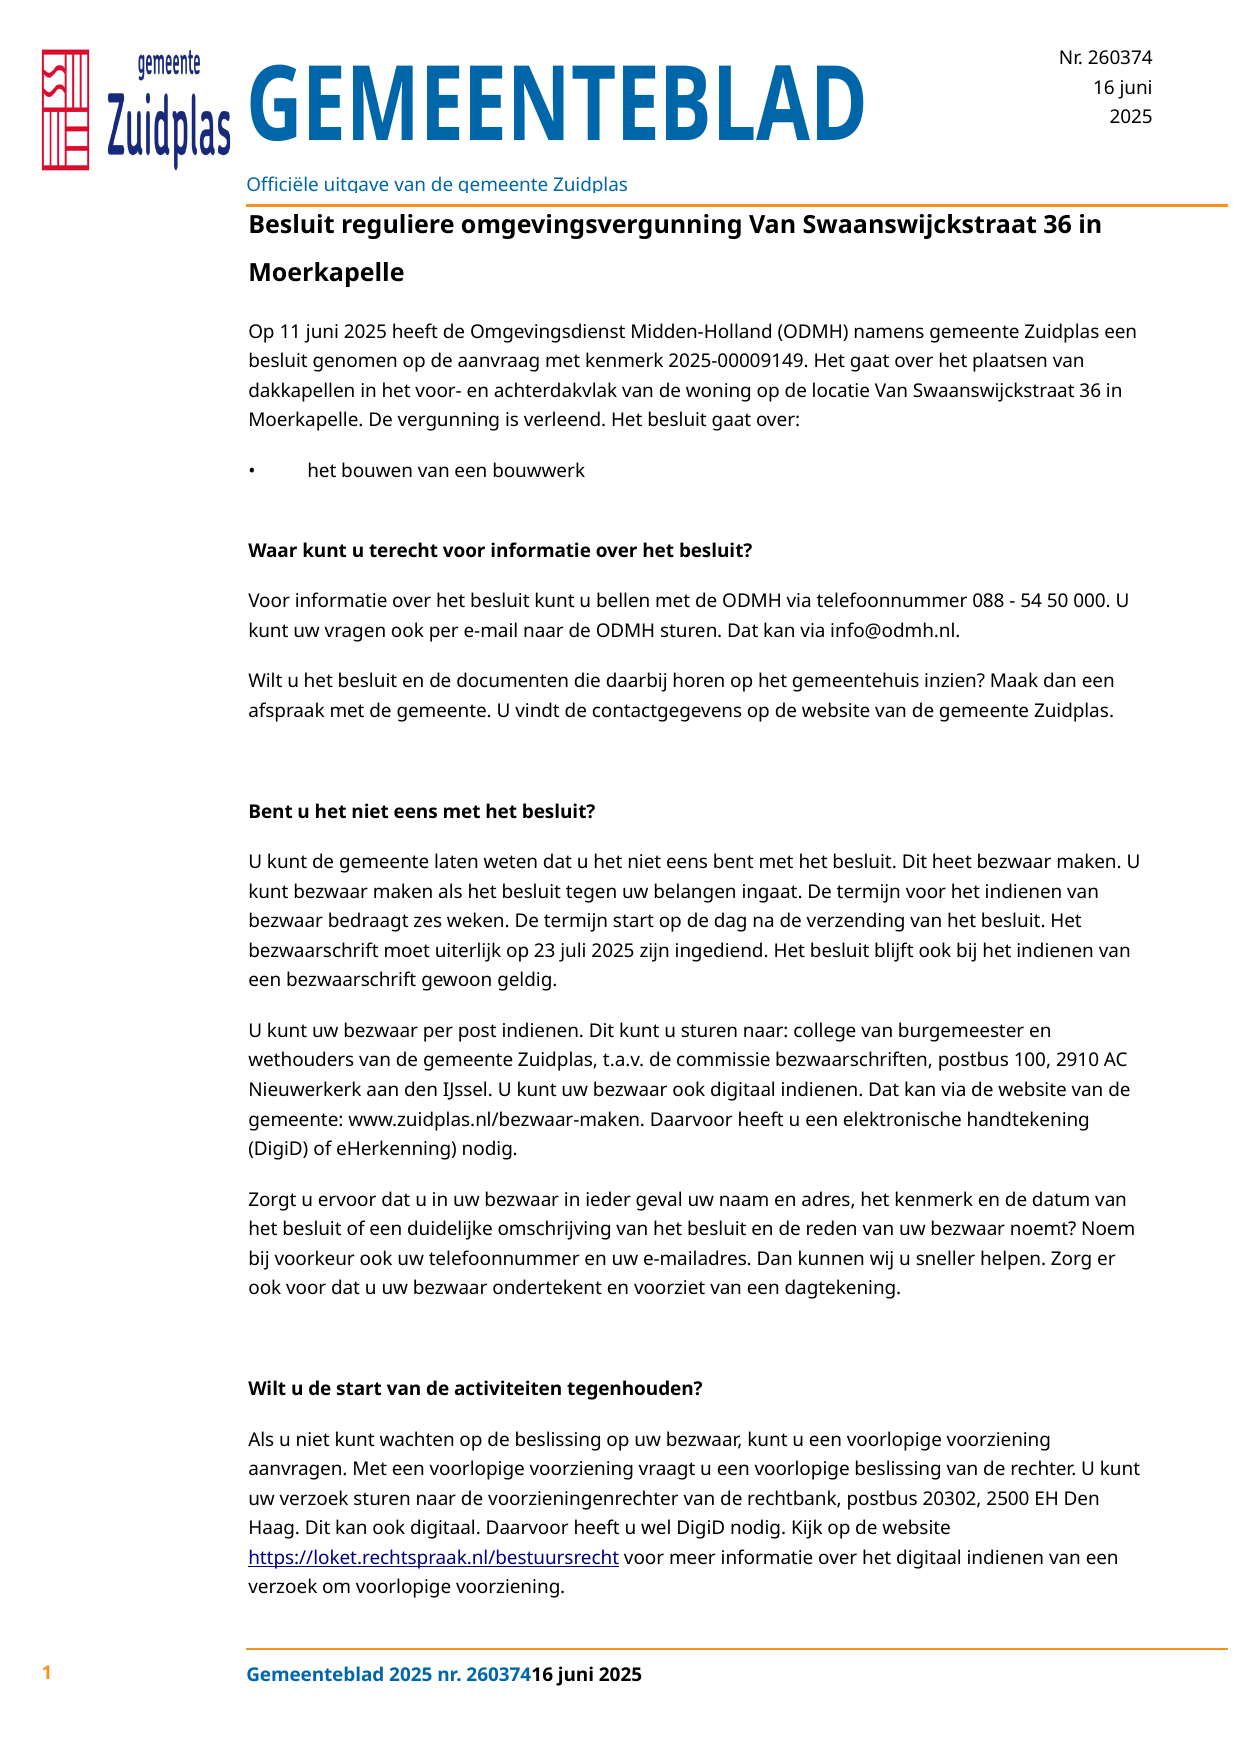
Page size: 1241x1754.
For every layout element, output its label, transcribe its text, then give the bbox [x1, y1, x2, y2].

text Besluit reguliere omgevingsvergunning Van Swaanswijckstraat 36 in Moerkapelle [248, 207, 1152, 288]
text Waar kunt u terecht voor informatie over het besluit? [248, 537, 1152, 563]
text U kunt de gemeente laten weten dat u het niet eens bent met het besluit. Dit heet bezwaar maken. U kunt bezwaar maken als het besluit tegen uw belangen ingaat. De termijn voor het indienen van bezwaar bedraagt zes weken. De termijn start op de dag na de verzending van het besluit. Het bezwaarschrift moet uiterlijk op 23 juli 2025 zijn ingediend. Het besluit blijft ook bij het indienen van een bezwaarschrift gewoon geldig. [248, 848, 1152, 992]
picture [41, 47, 231, 172]
list het bouwen van een bouwwerk [248, 457, 1152, 483]
text Als u niet kunt wachten op de beslissing op uw bezwaar, kunt u een voorlopige voorziening aanvragen. Met een voorlopige voorziening vraagt u een voorlopige beslissing van de rechter. U kunt uw verzoek sturen naar de voorzieningenrechter van de rechtbank, postbus 20302, 2500 EH Den Haag. Dit kan ook digitaal. Daarvoor heeft u wel DigiD nodig. Kijk op de website https://loket.rechtspraak.nl/bestuursrecht voor meer informatie over het digitaal indienen van een verzoek om voorlopige voorziening. [248, 1426, 1152, 1599]
text U kunt uw bezwaar per post indienen. Dit kunt u sturen naar: college van burgemeester en wethouders van de gemeente Zuidplas, t.a.v. de commissie bezwaarschriften, postbus 100, 2910 AC Nieuwerkerk aan den IJssel. U kunt uw bezwaar ook digitaal indienen. Dat kan via de website van de gemeente: www.zuidplas.nl/bezwaar-maken. Daarvoor heeft u een elektronische handtekening (DigiD) of eHerkenning) nodig. [248, 1017, 1152, 1161]
text Voor informatie over het besluit kunt u bellen met de ODMH via telefoonnummer 088 - 54 50 000. U kunt uw vragen ook per e-mail naar de ODMH sturen. Dat kan via info@odmh.nl. [248, 587, 1152, 643]
text Bent u het niet eens met het besluit? [248, 798, 1152, 824]
text Wilt u de start van de activiteiten tegenhouden? [248, 1375, 1152, 1401]
text Zorgt u ervoor dat u in uw bezwaar in ieder geval uw naam en adres, het kenmerk en de datum van het besluit of een duidelijke omschrijving van het besluit en de reden van uw bezwaar noemt? Noem bij voorkeur ook uw telefoonnummer en uw e-mailadres. Dan kunnen wij u sneller helpen. Zorg er ook voor dat u uw bezwaar ondertekent en voorziet van een dagtekening. [248, 1186, 1152, 1300]
text Wilt u het besluit en de documenten die daarbij horen op het gemeentehuis inzien? Maak dan een afspraak met de gemeente. U vindt de contactgegevens op de website van de gemeente Zuidplas. [248, 667, 1152, 723]
text Op 11 juni 2025 heeft de Omgevingsdienst Midden-Holland (ODMH) namens gemeente Zuidplas een besluit genomen op de aanvraag met kenmerk 2025-00009149. Het gaat over het plaatsen van dakkapellen in het voor- en achterdakvlak van de woning op de locatie Van Swaanswijckstraat 36 in Moerkapelle. De vergunning is verleend. Het besluit gaat over: [248, 318, 1152, 432]
